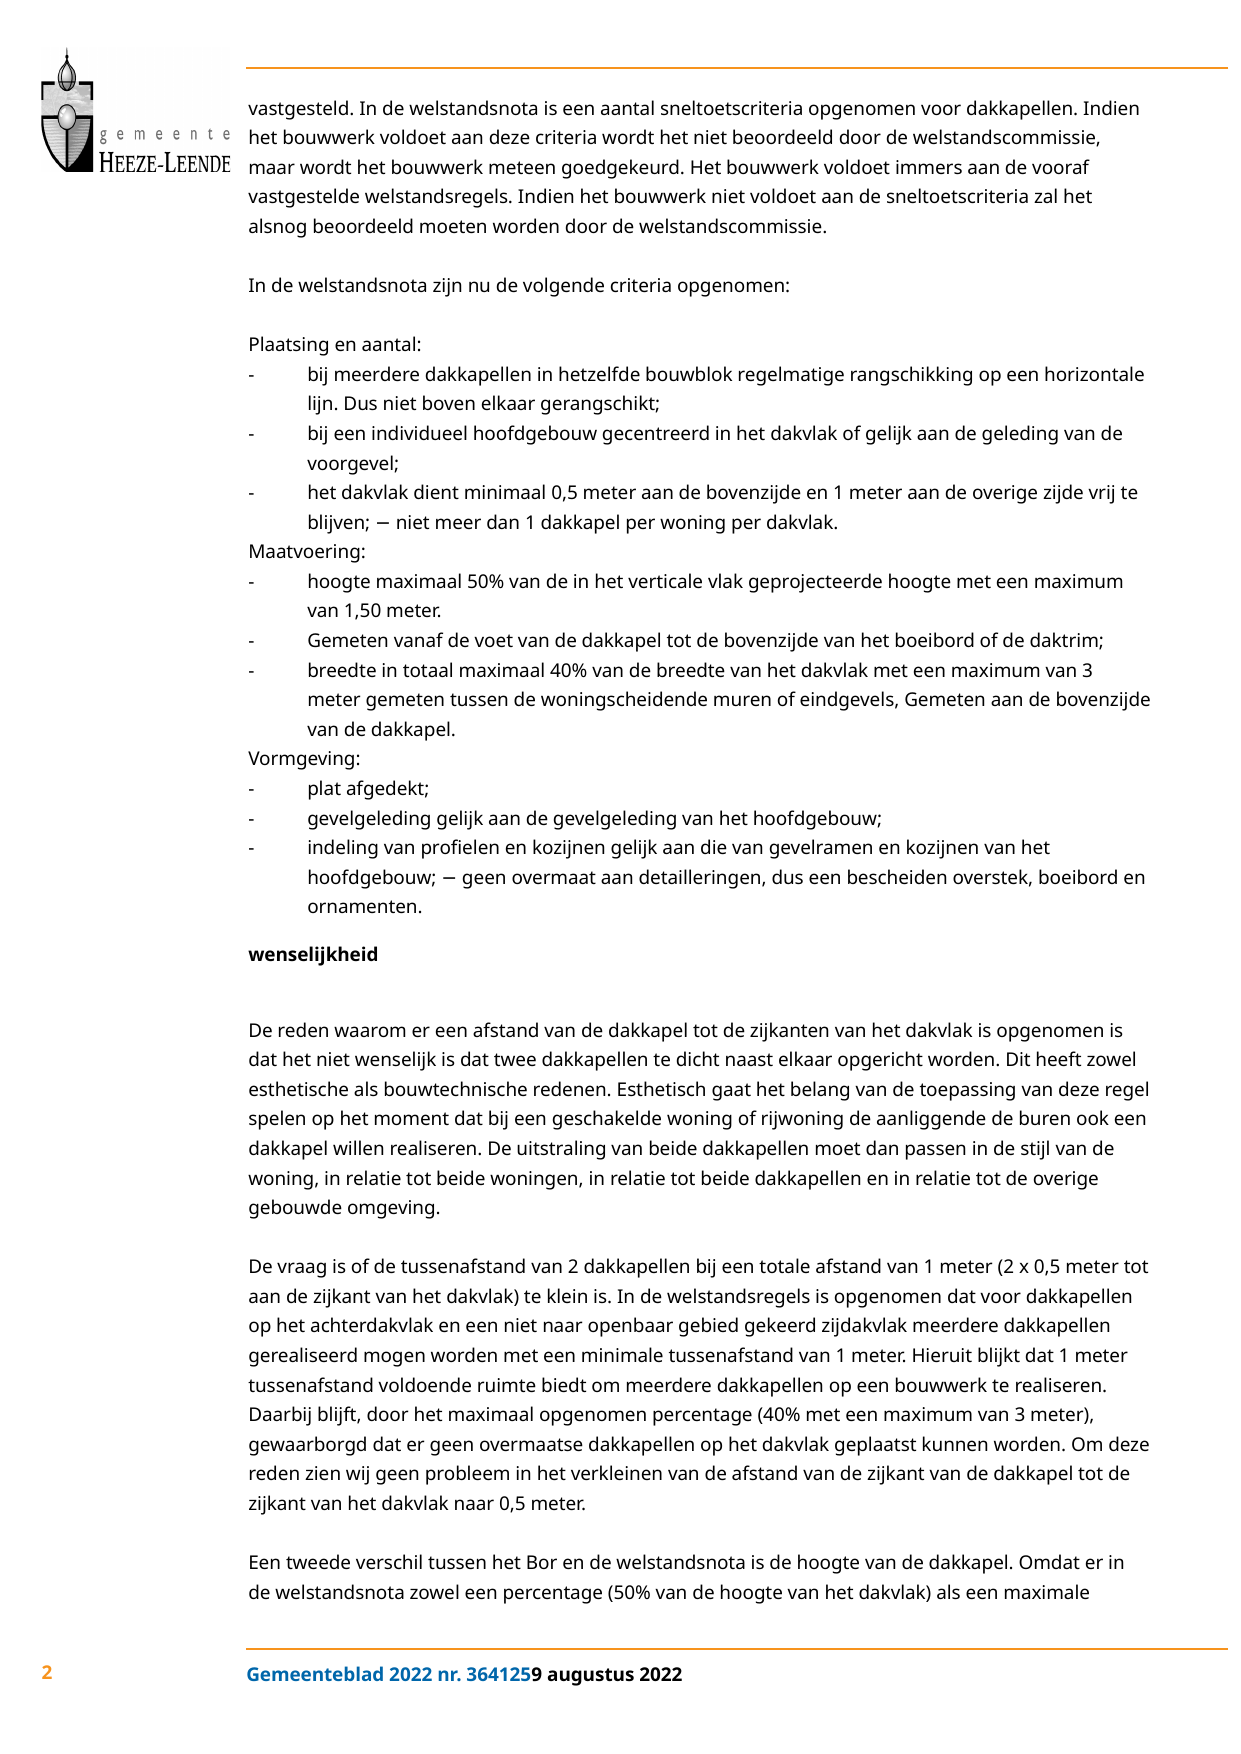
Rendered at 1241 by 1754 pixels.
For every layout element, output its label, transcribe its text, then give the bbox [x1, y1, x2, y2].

text Een tweede verschil tussen het Bor en de welstandsnota is de hoogte van de dakkapel. Omdat er in de welstandsnota zowel een percentage (50% van de hoogte van het dakvlak) als een maximale [248, 1549, 1152, 1605]
text De reden waarom er een afstand van de dakkapel tot de zijkanten van het dakvlak is opgenomen is dat het niet wenselijk is dat twee dakkapellen te dicht naast elkaar opgericht worden. Dit heeft zowel esthetische als bouwtechnische redenen. Esthetisch gaat het belang van de toepassing van deze regel spelen op het moment dat bij een geschakelde woning of rijwoning de aanliggende de buren ook een dakkapel willen realiseren. De uitstraling van beide dakkapellen moet dan passen in de stijl van de woning, in relatie tot beide woningen, in relatie tot beide dakkapellen en in relatie tot de overige gebouwde omgeving. [248, 1017, 1152, 1220]
text Plaatsing en aantal: [248, 331, 1152, 357]
list Gemeten vanaf de voet van de dakkapel tot de bovenzijde van het boeibord of de daktrim; [248, 627, 1152, 653]
list plat afgedekt; [248, 775, 1152, 801]
text In de welstandsnota zijn nu de volgende criteria opgenomen: [248, 272, 1152, 298]
list breedte in totaal maximaal 40% van de breedte van het dakvlak met een maximum van 3 meter gemeten tussen de woningscheidende muren of eindgevels, Gemeten aan de bovenzijde van de dakkapel. [248, 657, 1152, 742]
text wenselijkheid [248, 939, 1152, 968]
list gevelgeleding gelijk aan de gevelgeleding van het hoofdgebouw; [248, 805, 1152, 831]
list hoogte maximaal 50% van de in het verticale vlak geprojecteerde hoogte met een maximum van 1,50 meter. [248, 568, 1152, 623]
list het dakvlak dient minimaal 0,5 meter aan de bovenzijde en 1 meter aan de overige zijde vrij te blijven; − niet meer dan 1 dakkapel per woning per dakvlak. [248, 479, 1152, 535]
list bij meerdere dakkapellen in hetzelfde bouwblok regelmatige rangschikking op een horizontale lijn. Dus niet boven elkaar gerangschikt; [248, 361, 1152, 416]
list indeling van profielen en kozijnen gelijk aan die van gevelramen en kozijnen van het hoofdgebouw; − geen overmaat aan detailleringen, dus een bescheiden overstek, boeibord en ornamenten. [248, 834, 1152, 919]
text Maatvoering: [248, 538, 1152, 564]
picture [41, 47, 231, 172]
text Vormgeving: [248, 746, 1152, 771]
text vastgesteld. In de welstandsnota is een aantal sneltoetscriteria opgenomen voor dakkapellen. Indien het bouwwerk voldoet aan deze criteria wordt het niet beoordeeld door de welstandscommissie, maar wordt het bouwwerk meteen goedgekeurd. Het bouwwerk voldoet immers aan de vooraf vastgestelde welstandsregels. Indien het bouwwerk niet voldoet aan de sneltoetscriteria zal het alsnog beoordeeld moeten worden door de welstandscommissie. [248, 95, 1152, 239]
list bij een individueel hoofdgebouw gecentreerd in het dakvlak of gelijk aan de geleding van de voorgevel; [248, 420, 1152, 476]
text De vraag is of de tussenafstand van 2 dakkapellen bij een totale afstand van 1 meter (2 x 0,5 meter tot aan de zijkant van het dakvlak) te klein is. In de welstandsregels is opgenomen dat voor dakkapellen op het achterdakvlak en een niet naar openbaar gebied gekeerd zijdakvlak meerdere dakkapellen gerealiseerd mogen worden met een minimale tussenafstand van 1 meter. Hieruit blijkt dat 1 meter tussenafstand voldoende ruimte biedt om meerdere dakkapellen op een bouwwerk te realiseren. Daarbij blijft, door het maximaal opgenomen percentage (40% met een maximum van 3 meter), gewaarborgd dat er geen overmaatse dakkapellen op het dakvlak geplaatst kunnen worden. Om deze reden zien wij geen probleem in het verkleinen van de afstand van de zijkant van de dakkapel tot de zijkant van het dakvlak naar 0,5 meter. [248, 1253, 1152, 1516]
